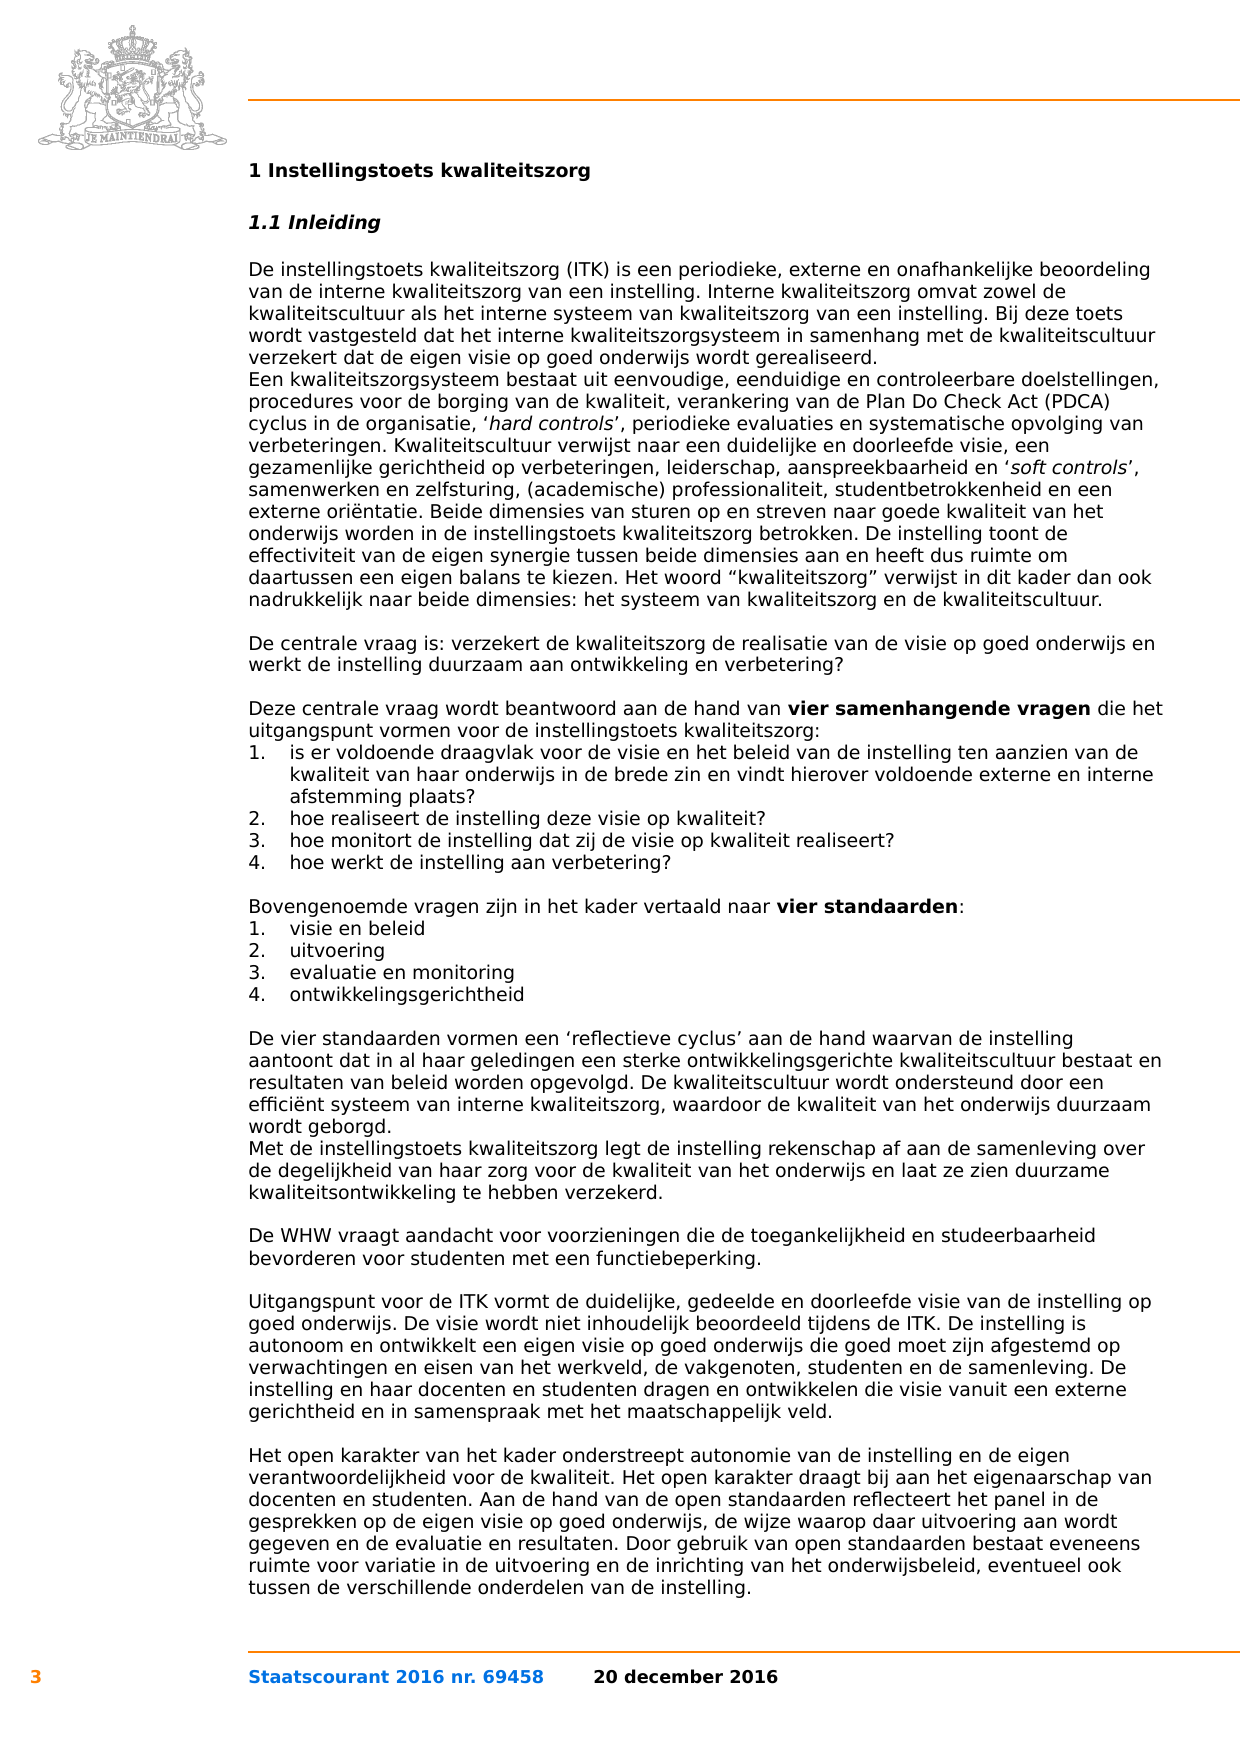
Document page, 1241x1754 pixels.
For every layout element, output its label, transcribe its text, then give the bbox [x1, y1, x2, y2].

text De centrale vraag is: verzekert de kwaliteitszorg de realisatie van de visie op goed onderwijs en werkt de instelling duurzaam aan ontwikkeling en verbetering? [248, 632, 1163, 676]
text De instellingstoets kwaliteitszorg (ITK) is een periodieke, externe en onafhankelijke beoordeling van de interne kwaliteitszorg van een instelling. Interne kwaliteitszorg omvat zowel de kwaliteitscultuur als het interne systeem van kwaliteitszorg van een instelling. Bij deze toets wordt vastgesteld dat het interne kwaliteitszorgsysteem in samenhang met de kwaliteitscultuur verzekert dat de eigen visie op goed onderwijs wordt gerealiseerd. [248, 259, 1163, 369]
text 4. ontwikkelingsgerichtheid [248, 984, 1163, 1006]
picture [38, 25, 227, 150]
text Het open karakter van het kader onderstreept autonomie van de instelling en de eigen verantwoordelijkheid voor de kwaliteit. Het open karakter draagt bij aan het eigenaarschap van docenten en studenten. Aan de hand van de open standaarden reflecteert het panel in de gesprekken op de eigen visie op goed onderwijs, de wijze waarop daar uitvoering aan wordt gegeven en de evaluatie en resultaten. Door gebruik van open standaarden bestaat eveneens ruimte voor variatie in de uitvoering en de inrichting van het onderwijsbeleid, eventueel ook tussen de verschillende onderdelen van de instelling. [248, 1445, 1163, 1599]
text De WHW vraagt aandacht voor voorzieningen die de toegankelijkheid en studeerbaarheid bevorderen voor studenten met een functiebeperking. [248, 1225, 1163, 1269]
text Uitgangspunt voor de ITK vormt de duidelijke, gedeelde en doorleefde visie van de instelling op goed onderwijs. De visie wordt niet inhoudelijk beoordeeld tijdens de ITK. De instelling is autonoom en ontwikkelt een eigen visie op goed onderwijs die goed moet zijn afgestemd op verwachtingen en eisen van het werkveld, de vakgenoten, studenten en de samenleving. De instelling en haar docenten en studenten dragen en ontwikkelen die visie vanuit een externe gerichtheid en in samenspraak met het maatschappelijk veld. [248, 1291, 1163, 1423]
text 2. uitvoering [248, 940, 1163, 962]
text 4. hoe werkt de instelling aan verbetering? [248, 852, 1163, 874]
text Bovengenoemde vragen zijn in het kader vertaald naar vier standaarden: [248, 896, 1163, 918]
text 3. evaluatie en monitoring [248, 962, 1163, 984]
text Met de instellingstoets kwaliteitszorg legt de instelling rekenschap af aan de samenleving over de degelijkheid van haar zorg voor de kwaliteit van het onderwijs en laat ze zien duurzame kwaliteitsontwikkeling te hebben verzekerd. [248, 1138, 1163, 1203]
subtitle 1 Instellingstoets kwaliteitszorg [248, 160, 1163, 182]
text Deze centrale vraag wordt beantwoord aan de hand van vier samenhangende vragen die het uitgangspunt vormen voor de instellingstoets kwaliteitszorg: [248, 698, 1163, 742]
text 1. is er voldoende draagvlak voor de visie en het beleid van de instelling ten aanzien van de kwaliteit van haar onderwijs in de brede zin en vindt hierover voldoende externe en interne afstemming plaats? [248, 742, 1163, 808]
subtitle 1.1 Inleiding [248, 212, 1163, 234]
text 3. hoe monitort de instelling dat zij de visie op kwaliteit realiseert? [248, 830, 1163, 852]
text De vier standaarden vormen een ‘reflectieve cyclus’ aan de hand waarvan de instelling aantoont dat in al haar geledingen een sterke ontwikkelingsgerichte kwaliteitscultuur bestaat en resultaten van beleid worden opgevolgd. De kwaliteitscultuur wordt ondersteund door een efficiënt systeem van interne kwaliteitszorg, waardoor de kwaliteit van het onderwijs duurzaam wordt geborgd. [248, 1028, 1163, 1138]
text 1. visie en beleid [248, 918, 1163, 940]
text 2. hoe realiseert de instelling deze visie op kwaliteit? [248, 808, 1163, 830]
text Een kwaliteitszorgsysteem bestaat uit eenvoudige, eenduidige en controleerbare doelstellingen, procedures voor de borging van de kwaliteit, verankering van de Plan Do Check Act (PDCA) cyclus in de organisatie, ‘hard controls’, periodieke evaluaties en systematische opvolging van verbeteringen. Kwaliteitscultuur verwijst naar een duidelijke en doorleefde visie, een gezamenlijke gerichtheid op verbeteringen, leiderschap, aanspreekbaarheid en ‘soft controls’, samenwerken en zelfsturing, (academische) professionaliteit, studentbetrokkenheid en een externe oriëntatie. Beide dimensies van sturen op en streven naar goede kwaliteit van het onderwijs worden in de instellingstoets kwaliteitszorg betrokken. De instelling toont de effectiviteit van de eigen synergie tussen beide dimensies aan en heeft dus ruimte om daartussen een eigen balans te kiezen. Het woord “kwaliteitszorg” verwijst in dit kader dan ook nadrukkelijk naar beide dimensies: het systeem van kwaliteitszorg en de kwaliteitscultuur. [248, 369, 1163, 611]
